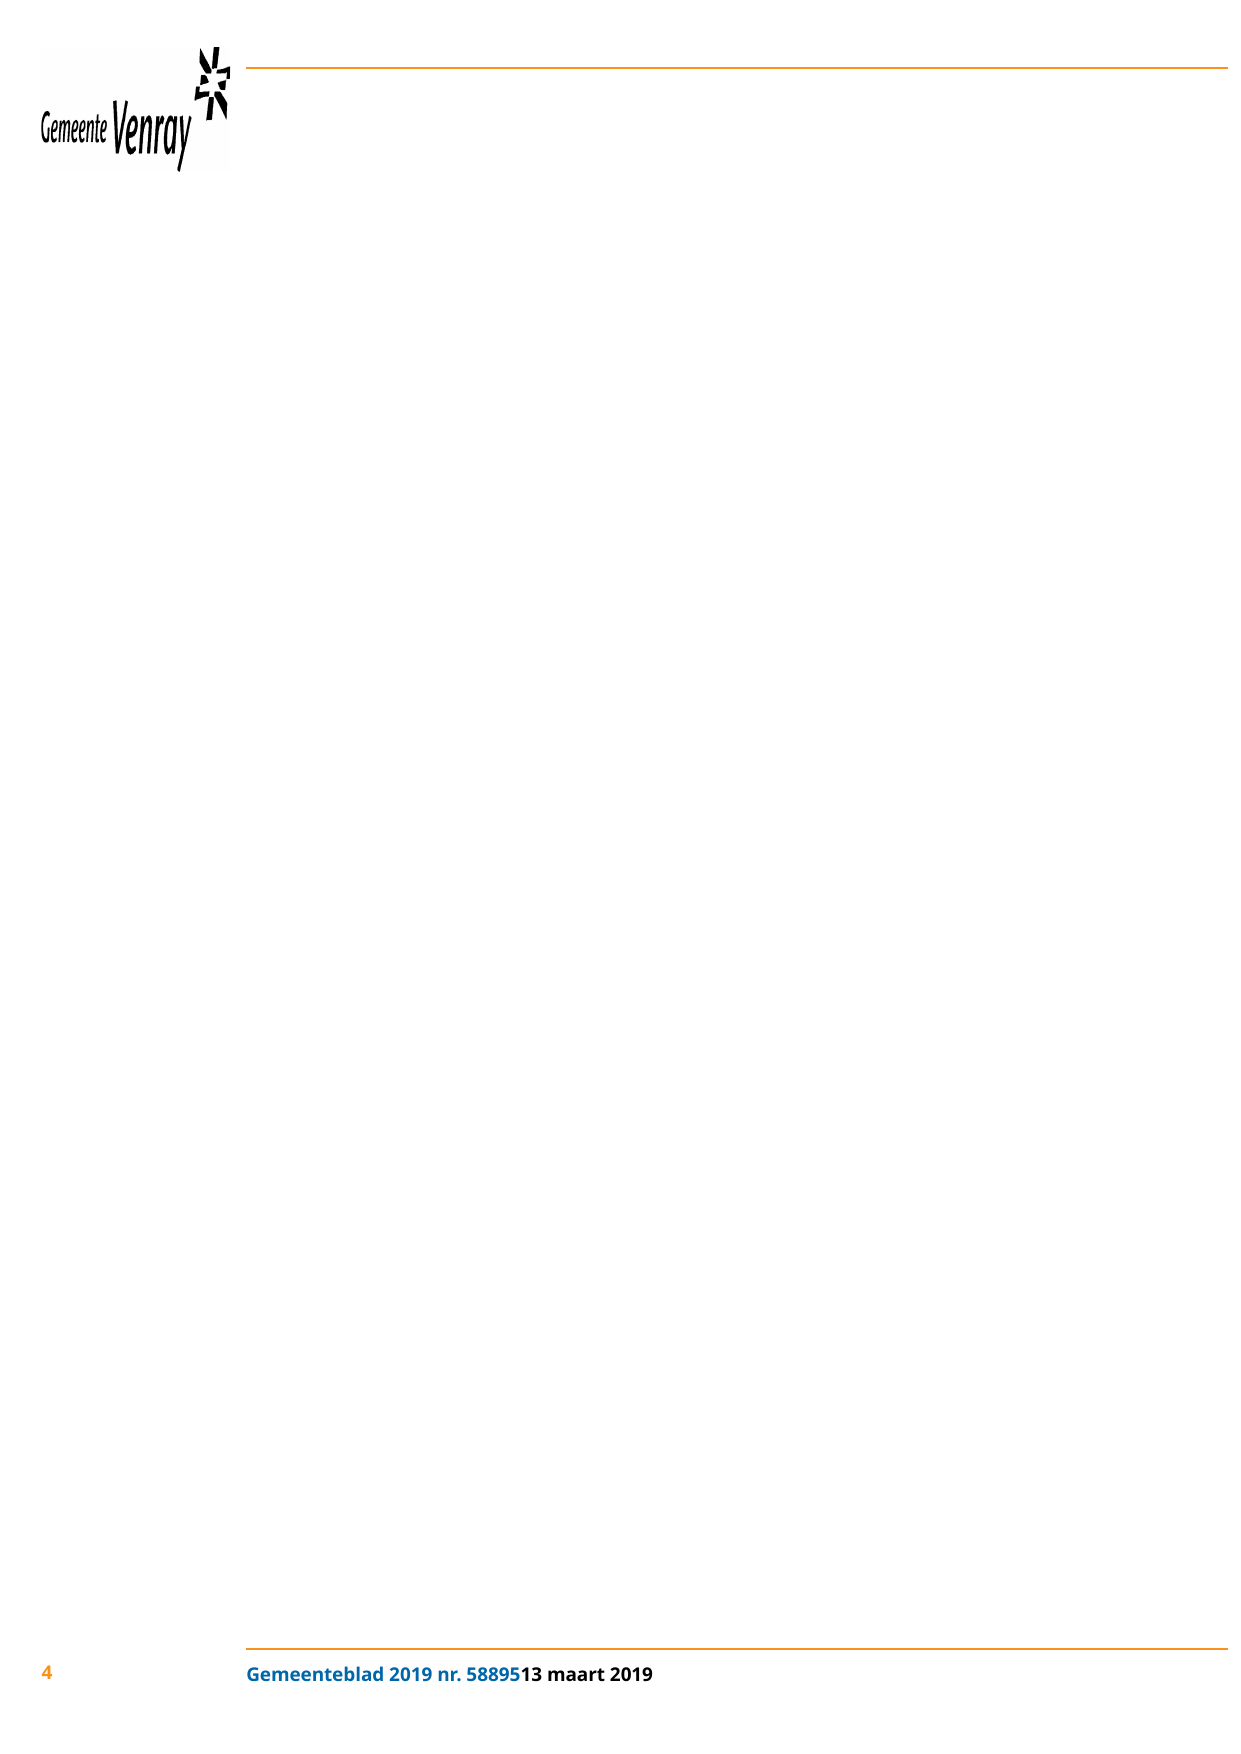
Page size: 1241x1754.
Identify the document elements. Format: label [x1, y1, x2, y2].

picture [41, 47, 231, 172]
